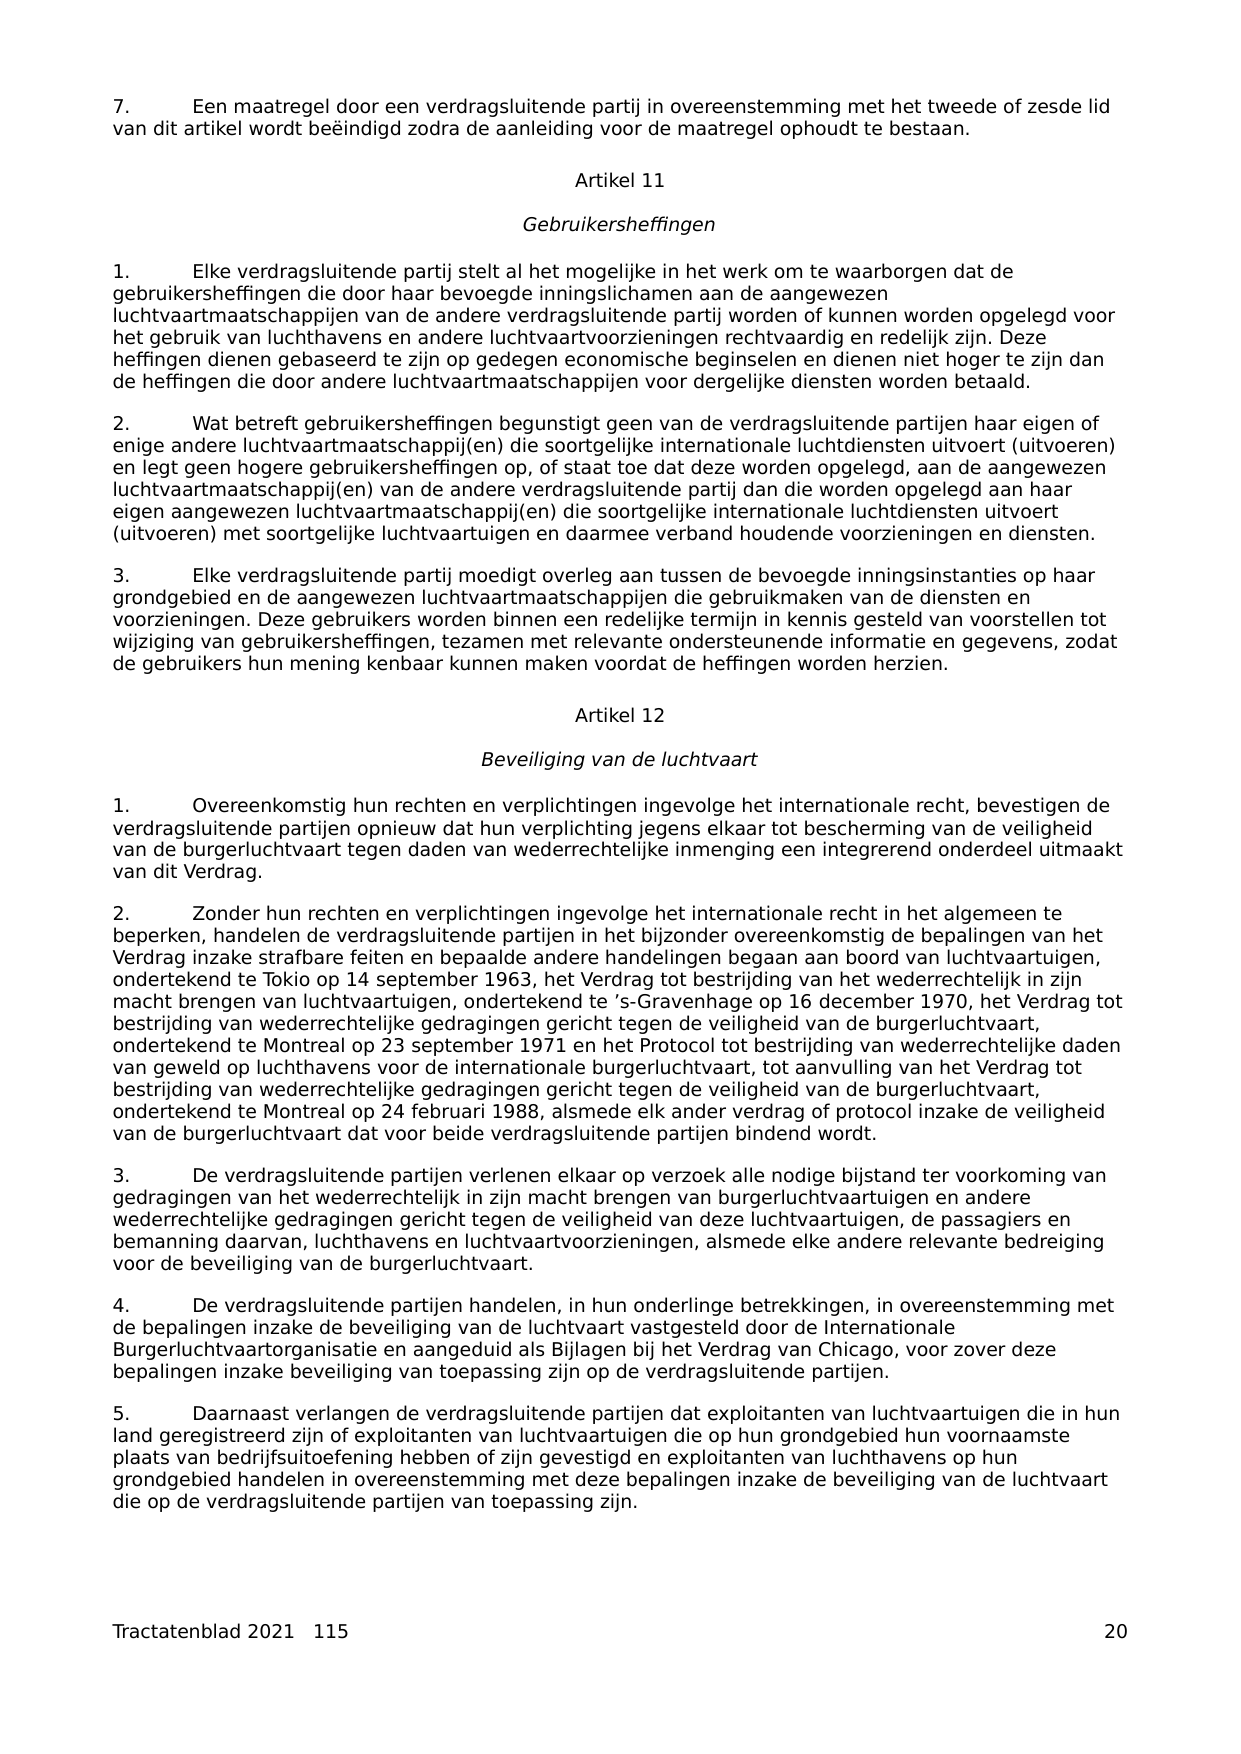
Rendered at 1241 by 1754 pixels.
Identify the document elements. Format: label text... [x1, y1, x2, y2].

text 7. Een maatregel door een verdragsluitende partij in overeenstemming met het tweede of zesde lid van dit artikel wordt beëindigd zodra de aanleiding voor de maatregel ophoudt te bestaan. [112, 96, 1128, 140]
text 3. Elke verdragsluitende partij moedigt overleg aan tussen de bevoegde inningsinstanties op haar grondgebied en de aangewezen luchtvaartmaatschappijen die gebruikmaken van de diensten en voorzieningen. Deze gebruikers worden binnen een redelijke termijn in kennis gesteld van voorstellen tot wijziging van gebruikersheffingen, tezamen met relevante ondersteunende informatie en gegevens, zodat de gebruikers hun mening kenbaar kunnen maken voordat de heffingen worden herzien. [112, 564, 1128, 674]
text 1. Elke verdragsluitende partij stelt al het mogelijke in het werk om te waarborgen dat de gebruikersheffingen die door haar bevoegde inningslichamen aan de aangewezen luchtvaartmaatschappijen van de andere verdragsluitende partij worden of kunnen worden opgelegd voor het gebruik van luchthavens en andere luchtvaartvoorzieningen rechtvaardig en redelijk zijn. Deze heffingen dienen gebaseerd te zijn op gedegen economische beginselen en dienen niet hoger te zijn dan de heffingen die door andere luchtvaartmaatschappijen voor dergelijke diensten worden betaald. [112, 261, 1128, 393]
text 2. Zonder hun rechten en verplichtingen ingevolge het internationale recht in het algemeen te beperken, handelen de verdragsluitende partijen in het bijzonder overeenkomstig de bepalingen van het Verdrag inzake strafbare feiten en bepaalde andere handelingen begaan aan boord van luchtvaartuigen, ondertekend te Tokio op 14 september 1963, het Verdrag tot bestrijding van het wederrechtelijk in zijn macht brengen van luchtvaartuigen, ondertekend te ’s-Gravenhage op 16 december 1970, het Verdrag tot bestrijding van wederrechtelijke gedragingen gericht tegen de veiligheid van de burgerluchtvaart, ondertekend te Montreal op 23 september 1971 en het Protocol tot bestrijding van wederrechtelijke daden van geweld op luchthavens voor de internationale burgerluchtvaart, tot aanvulling van het Verdrag tot bestrijding van wederrechtelijke gedragingen gericht tegen de veiligheid van de burgerluchtvaart, ondertekend te Montreal op 24 februari 1988, alsmede elk ander verdrag of protocol inzake de veiligheid van de burgerluchtvaart dat voor beide verdragsluitende partijen bindend wordt. [112, 903, 1128, 1145]
text 4. De verdragsluitende partijen handelen, in hun onderlinge betrekkingen, in overeenstemming met de bepalingen inzake de beveiliging van de luchtvaart vastgesteld door de Internationale Burgerluchtvaartorganisatie en aangeduid als Bijlagen bij het Verdrag van Chicago, voor zover deze bepalingen inzake beveiliging van toepassing zijn op de verdragsluitende partijen. [112, 1295, 1128, 1383]
text 5. Daarnaast verlangen de verdragsluitende partijen dat exploitanten van luchtvaartuigen die in hun land geregistreerd zijn of exploitanten van luchtvaartuigen die op hun grondgebied hun voornaamste plaats van bedrijfsuitoefening hebben of zijn gevestigd en exploitanten van luchthavens op hun grondgebied handelen in overeenstemming met deze bepalingen inzake de beveiliging van de luchtvaart die op de verdragsluitende partijen van toepassing zijn. [112, 1403, 1128, 1513]
subtitle Artikel 11 Gebruikersheffingen [112, 170, 1128, 236]
text 3. De verdragsluitende partijen verlenen elkaar op verzoek alle nodige bijstand ter voorkoming van gedragingen van het wederrechtelijk in zijn macht brengen van burgerluchtvaartuigen en andere wederrechtelijke gedragingen gericht tegen de veiligheid van deze luchtvaartuigen, de passagiers en bemanning daarvan, luchthavens en luchtvaartvoorzieningen, alsmede elke andere relevante bedreiging voor de beveiliging van de burgerluchtvaart. [112, 1165, 1128, 1275]
text 2. Wat betreft gebruikersheffingen begunstigt geen van de verdragsluitende partijen haar eigen of enige andere luchtvaartmaatschappij(en) die soortgelijke internationale luchtdiensten uitvoert (uitvoeren) en legt geen hogere gebruikersheffingen op, of staat toe dat deze worden opgelegd, aan de aangewezen luchtvaartmaatschappij(en) van de andere verdragsluitende partij dan die worden opgelegd aan haar eigen aangewezen luchtvaartmaatschappij(en) die soortgelijke internationale luchtdiensten uitvoert (uitvoeren) met soortgelijke luchtvaartuigen en daarmee verband houdende voorzieningen en diensten. [112, 413, 1128, 544]
subtitle Artikel 12 Beveiliging van de luchtvaart [112, 704, 1128, 770]
text 1. Overeenkomstig hun rechten en verplichtingen ingevolge het internationale recht, bevestigen de verdragsluitende partijen opnieuw dat hun verplichting jegens elkaar tot bescherming van de veiligheid van de burgerluchtvaart tegen daden van wederrechtelijke inmenging een integrerend onderdeel uitmaakt van dit Verdrag. [112, 795, 1128, 883]
